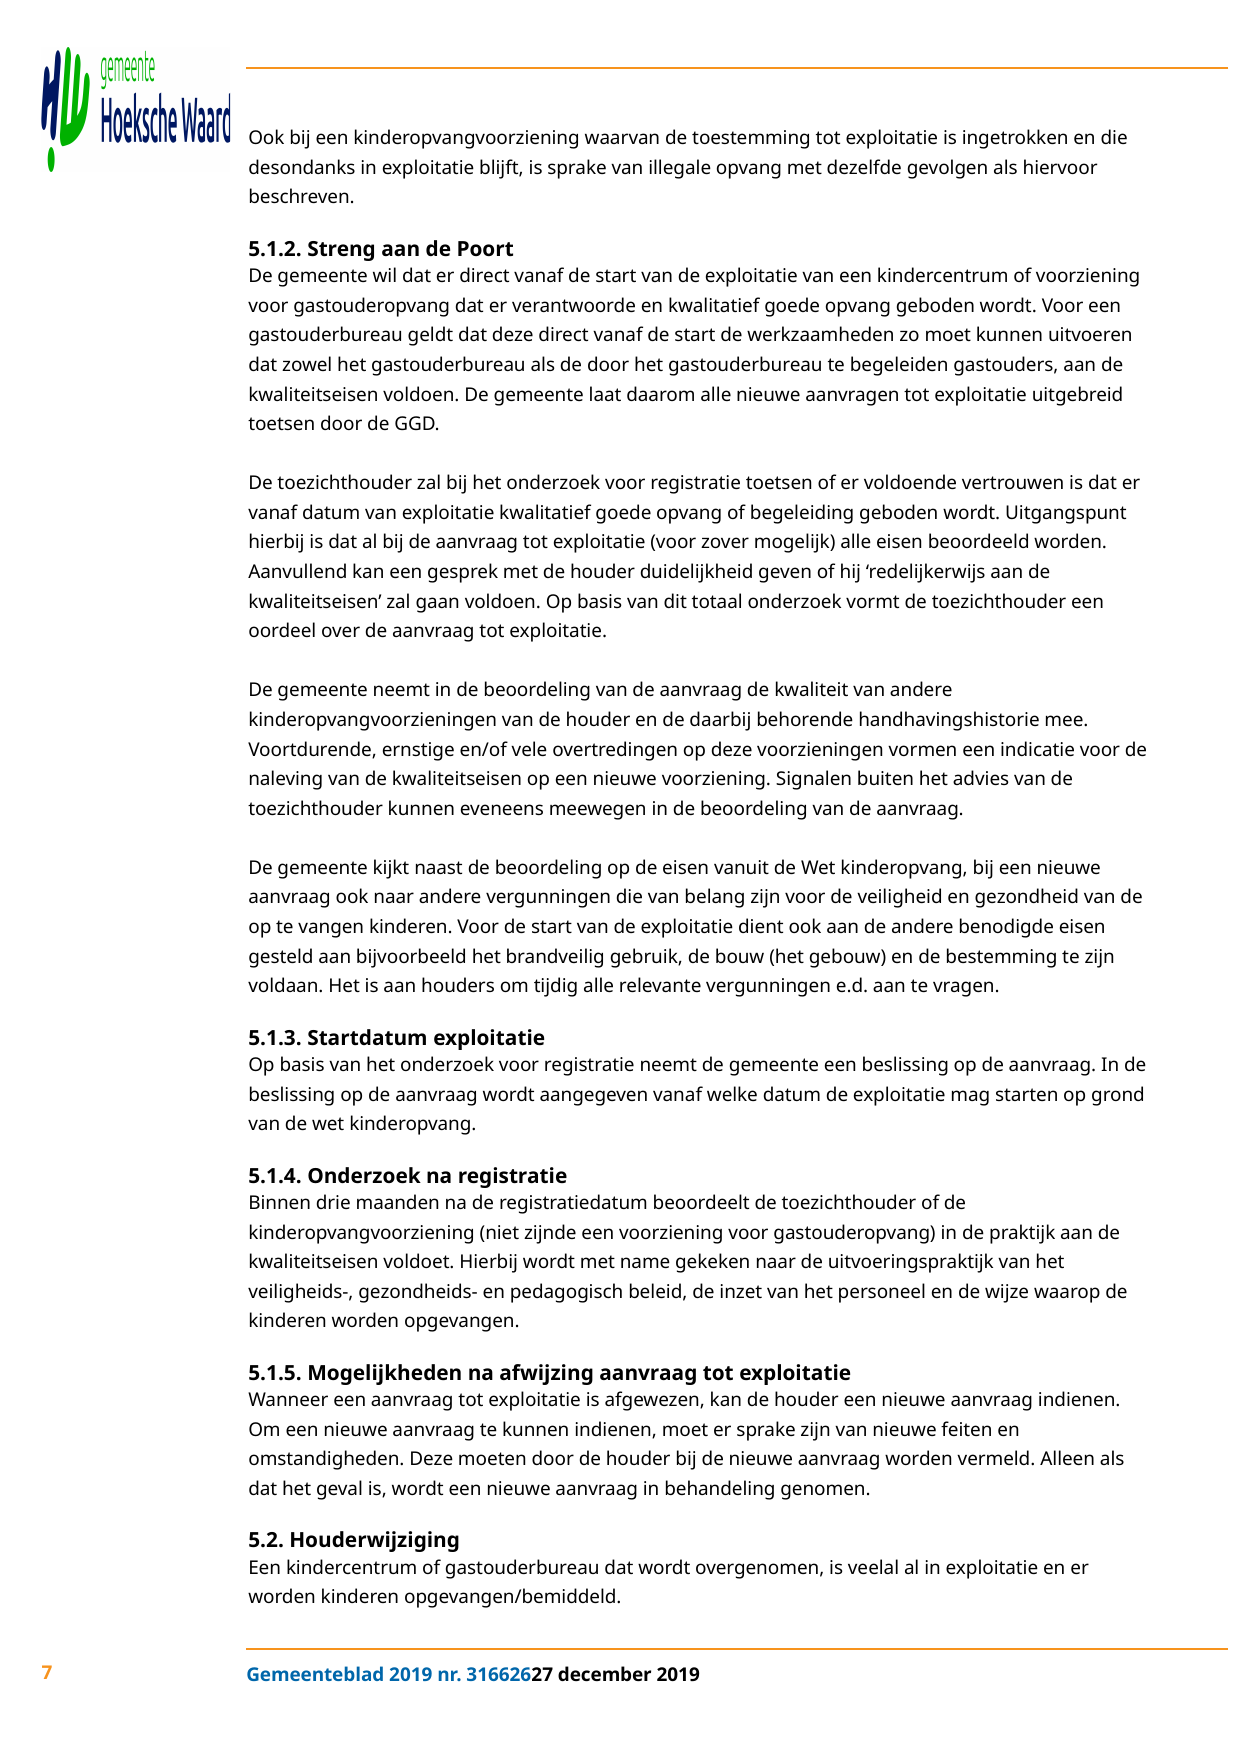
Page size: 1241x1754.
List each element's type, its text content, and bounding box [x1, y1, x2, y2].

text De gemeente wil dat er direct vanaf de start van de exploitatie van een kindercentrum of voorziening voor gastouderopvang dat er verantwoorde en kwalitatief goede opvang geboden wordt. Voor een gastouderbureau geldt dat deze direct vanaf de start de werkzaamheden zo moet kunnen uitvoeren dat zowel het gastouderbureau als de door het gastouderbureau te begeleiden gastouders, aan de kwaliteitseisen voldoen. De gemeente laat daarom alle nieuwe aanvragen tot exploitatie uitgebreid toetsen door de GGD. [248, 262, 1152, 436]
text Wanneer een aanvraag tot exploitatie is afgewezen, kan de houder een nieuwe aanvraag indienen. Om een nieuwe aanvraag te kunnen indienen, moet er sprake zijn van nieuwe feiten en omstandigheden. Deze moeten door de houder bij de nieuwe aanvraag worden vermeld. Alleen als dat het geval is, wordt een nieuwe aanvraag in behandeling genomen. [248, 1386, 1152, 1501]
text Ook bij een kinderopvangvoorziening waarvan de toestemming tot exploitatie is ingetrokken en die desondanks in exploitatie blijft, is sprake van illegale opvang met dezelfde gevolgen als hiervoor beschreven. [248, 124, 1152, 209]
text 5.1.4. Onderzoek na registratie [248, 1161, 1152, 1189]
text 5.2. Houderwijziging [248, 1526, 1152, 1554]
text Op basis van het onderzoek voor registratie neemt de gemeente een beslissing op de aanvraag. In de beslissing op de aanvraag wordt aangegeven vanaf welke datum de exploitatie mag starten op grond van de wet kinderopvang. [248, 1051, 1152, 1136]
picture [41, 47, 231, 172]
text Binnen drie maanden na de registratiedatum beoordeelt de toezichthouder of de kinderopvangvoorziening (niet zijnde een voorziening voor gastouderopvang) in de praktijk aan de kwaliteitseisen voldoet. Hierbij wordt met name gekeken naar de uitvoeringspraktijk van het veiligheids-, gezondheids- en pedagogisch beleid, de inzet van het personeel en de wijze waarop de kinderen worden opgevangen. [248, 1189, 1152, 1333]
text Een kindercentrum of gastouderbureau dat wordt overgenomen, is veelal al in exploitatie en er worden kinderen opgevangen/bemiddeld. [248, 1554, 1152, 1609]
text 5.1.5. Mogelijkheden na afwijzing aanvraag tot exploitatie [248, 1358, 1152, 1386]
text 5.1.2. Streng aan de Poort [248, 234, 1152, 262]
text De gemeente neemt in de beoordeling van de aanvraag de kwaliteit van andere kinderopvangvoorzieningen van de houder en de daarbij behorende handhavingshistorie mee. Voortdurende, ernstige en/of vele overtredingen op deze voorzieningen vormen een indicatie voor de naleving van de kwaliteitseisen op een nieuwe voorziening. Signalen buiten het advies van de toezichthouder kunnen eveneens meewegen in de beoordeling van de aanvraag. [248, 677, 1152, 821]
text De toezichthouder zal bij het onderzoek voor registratie toetsen of er voldoende vertrouwen is dat er vanaf datum van exploitatie kwalitatief goede opvang of begeleiding geboden wordt. Uitgangspunt hierbij is dat al bij de aanvraag tot exploitatie (voor zover mogelijk) alle eisen beoordeeld worden. Aanvullend kan een gesprek met de houder duidelijkheid geven of hij ‘redelijkerwijs aan de kwaliteitseisen’ zal gaan voldoen. Op basis van dit totaal onderzoek vormt de toezichthouder een oordeel over de aanvraag tot exploitatie. [248, 469, 1152, 643]
text De gemeente kijkt naast de beoordeling op de eisen vanuit de Wet kinderopvang, bij een nieuwe aanvraag ook naar andere vergunningen die van belang zijn voor de veiligheid en gezondheid van de op te vangen kinderen. Voor de start van de exploitatie dient ook aan de andere benodigde eisen gesteld aan bijvoorbeeld het brandveilig gebruik, de bouw (het gebouw) en de bestemming te zijn voldaan. Het is aan houders om tijdig alle relevante vergunningen e.d. aan te vragen. [248, 854, 1152, 998]
text 5.1.3. Startdatum exploitatie [248, 1023, 1152, 1051]
